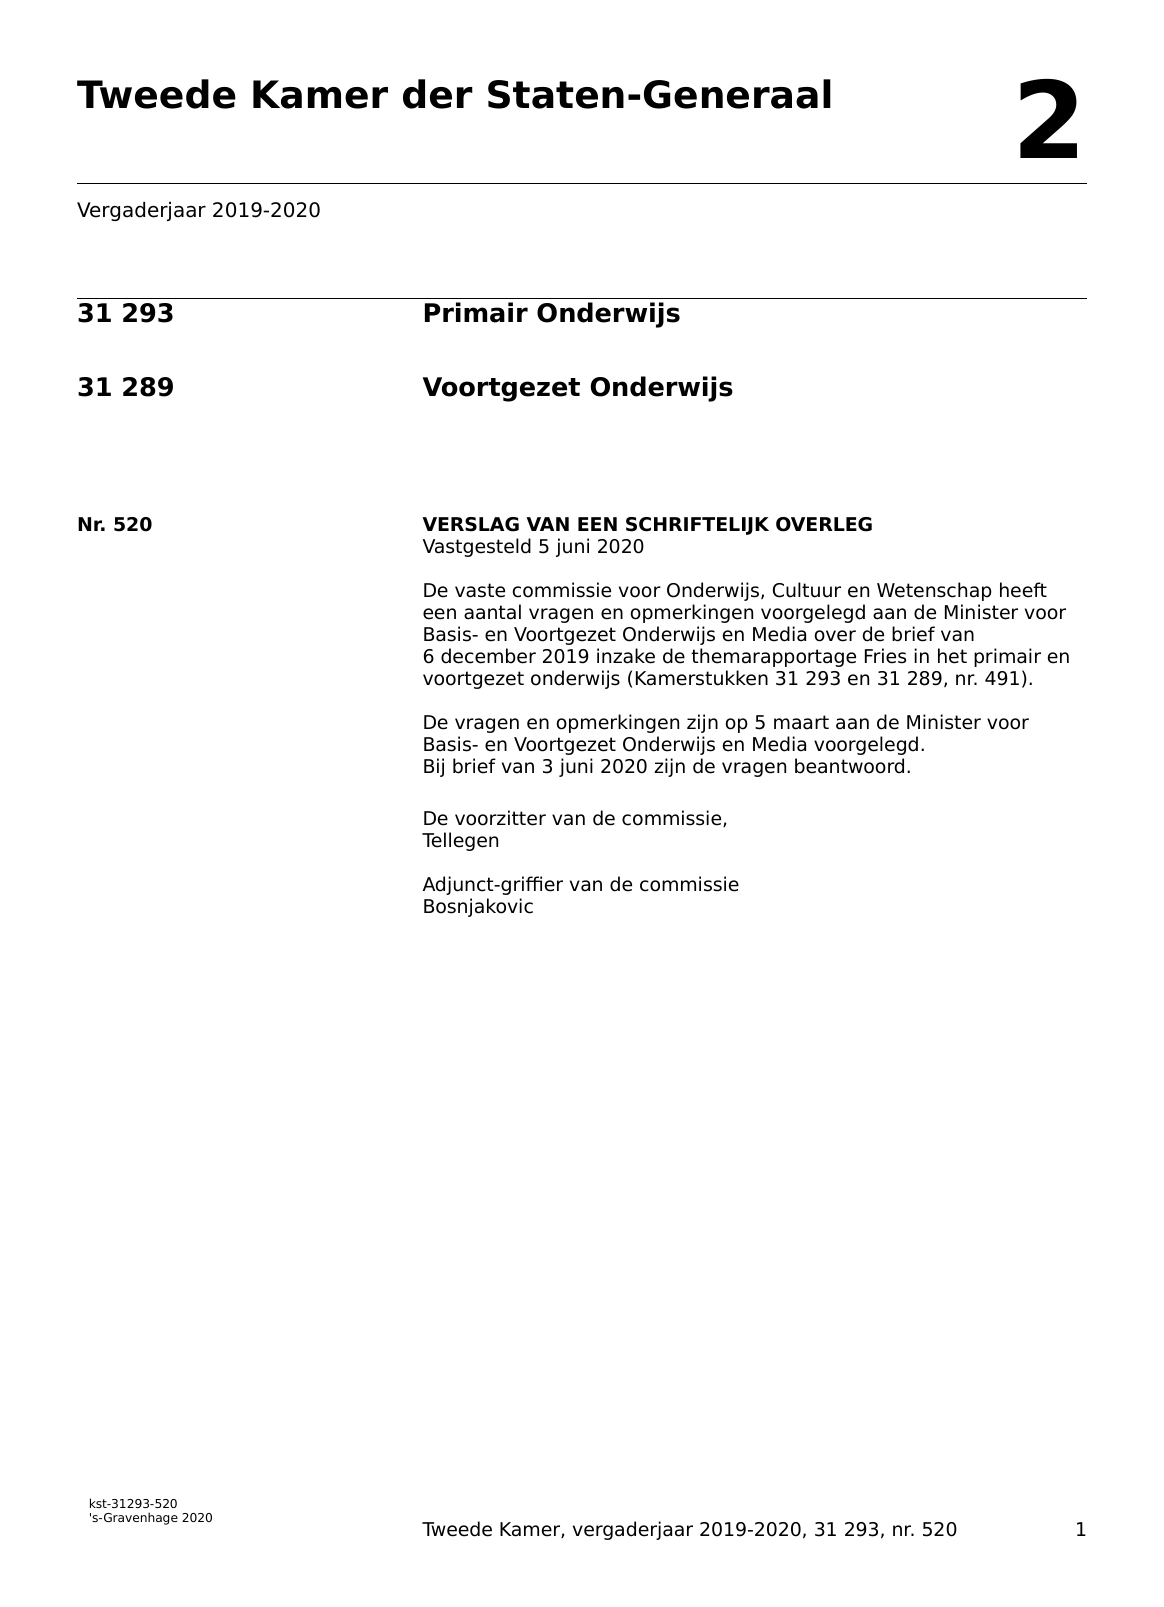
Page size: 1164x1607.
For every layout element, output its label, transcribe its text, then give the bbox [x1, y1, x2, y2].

text De voorzitter van de commissie, Tellegen [422, 808, 1087, 852]
subtitle Nr. 520 VERSLAG VAN EEN SCHRIFTELIJK OVERLEG [77, 514, 1087, 536]
text 's-Gravenhage 2020 [88, 1511, 323, 1525]
text Bij brief van 3 juni 2020 zijn de vragen beantwoord. [422, 756, 1087, 778]
table_header Tweede Kamer der Staten-Generaal [77, 59, 886, 183]
text De vaste commissie voor Onderwijs, Cultuur en Wetenschap heeft een aantal vragen en opmerkingen voorgelegd aan de Minister voor Basis- en Voortgezet Onderwijs en Media over de brief van 6 december 2019 inzake de themarapportage Fries in het primair en voortgezet onderwijs (Kamerstukken 31 293 en 31 289, nr. 491). [422, 580, 1087, 690]
text kst-31293-520 [88, 1497, 323, 1511]
text De vragen en opmerkingen zijn op 5 maart aan de Minister voor Basis- en Voortgezet Onderwijs en Media voorgelegd. [422, 712, 1087, 756]
subtitle 31 293 Primair Onderwijs [77, 299, 1087, 329]
text Adjunct-griffier van de commissie Bosnjakovic [422, 874, 1087, 918]
table_cell Vergaderjaar 2019-2020 [77, 184, 1087, 298]
table_header 2 [886, 59, 1087, 183]
text Vastgesteld 5 juni 2020 [422, 536, 1087, 558]
subtitle 31 289 Voortgezet Onderwijs [77, 373, 1087, 403]
